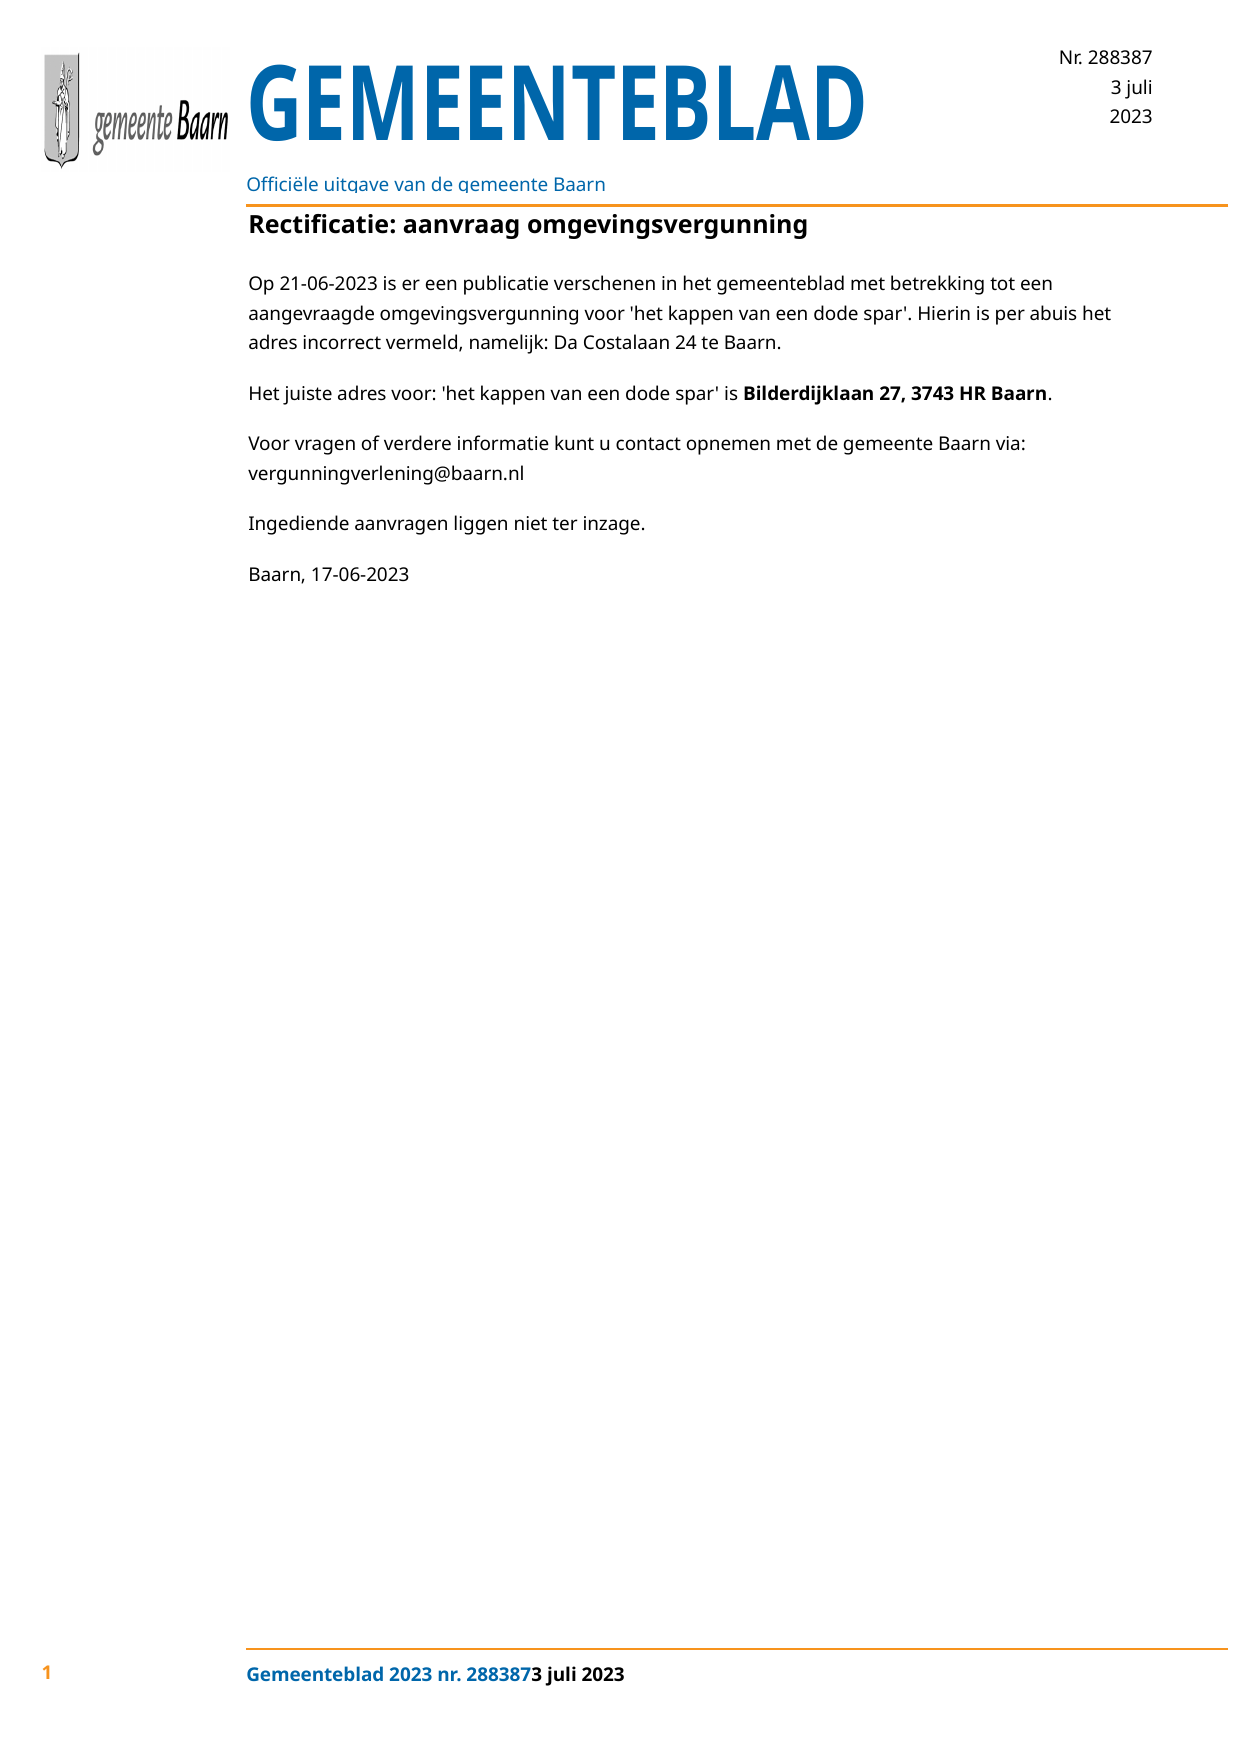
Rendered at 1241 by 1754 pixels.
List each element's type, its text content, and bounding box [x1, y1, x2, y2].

picture [41, 47, 231, 172]
text Het juiste adres voor: 'het kappen van een dode spar' is Bilderdijklaan 27, 3743 HR Baarn. [248, 380, 1152, 406]
text Op 21-06-2023 is er een publicatie verschenen in het gemeenteblad met betrekking tot een aangevraagde omgevingsvergunning voor 'het kappen van een dode spar'. Hierin is per abuis het adres incorrect vermeld, namelijk: Da Costalaan 24 te Baarn. [248, 270, 1152, 355]
text Ingediende aanvragen liggen niet ter inzage. [248, 510, 1152, 536]
text Baarn, 17-06-2023 [248, 561, 1152, 586]
text Rectificatie: aanvraag omgevingsvergunning [248, 207, 1152, 241]
text Voor vragen of verdere informatie kunt u contact opnemen met de gemeente Baarn via: vergunningverlening@baarn.nl [248, 430, 1152, 486]
